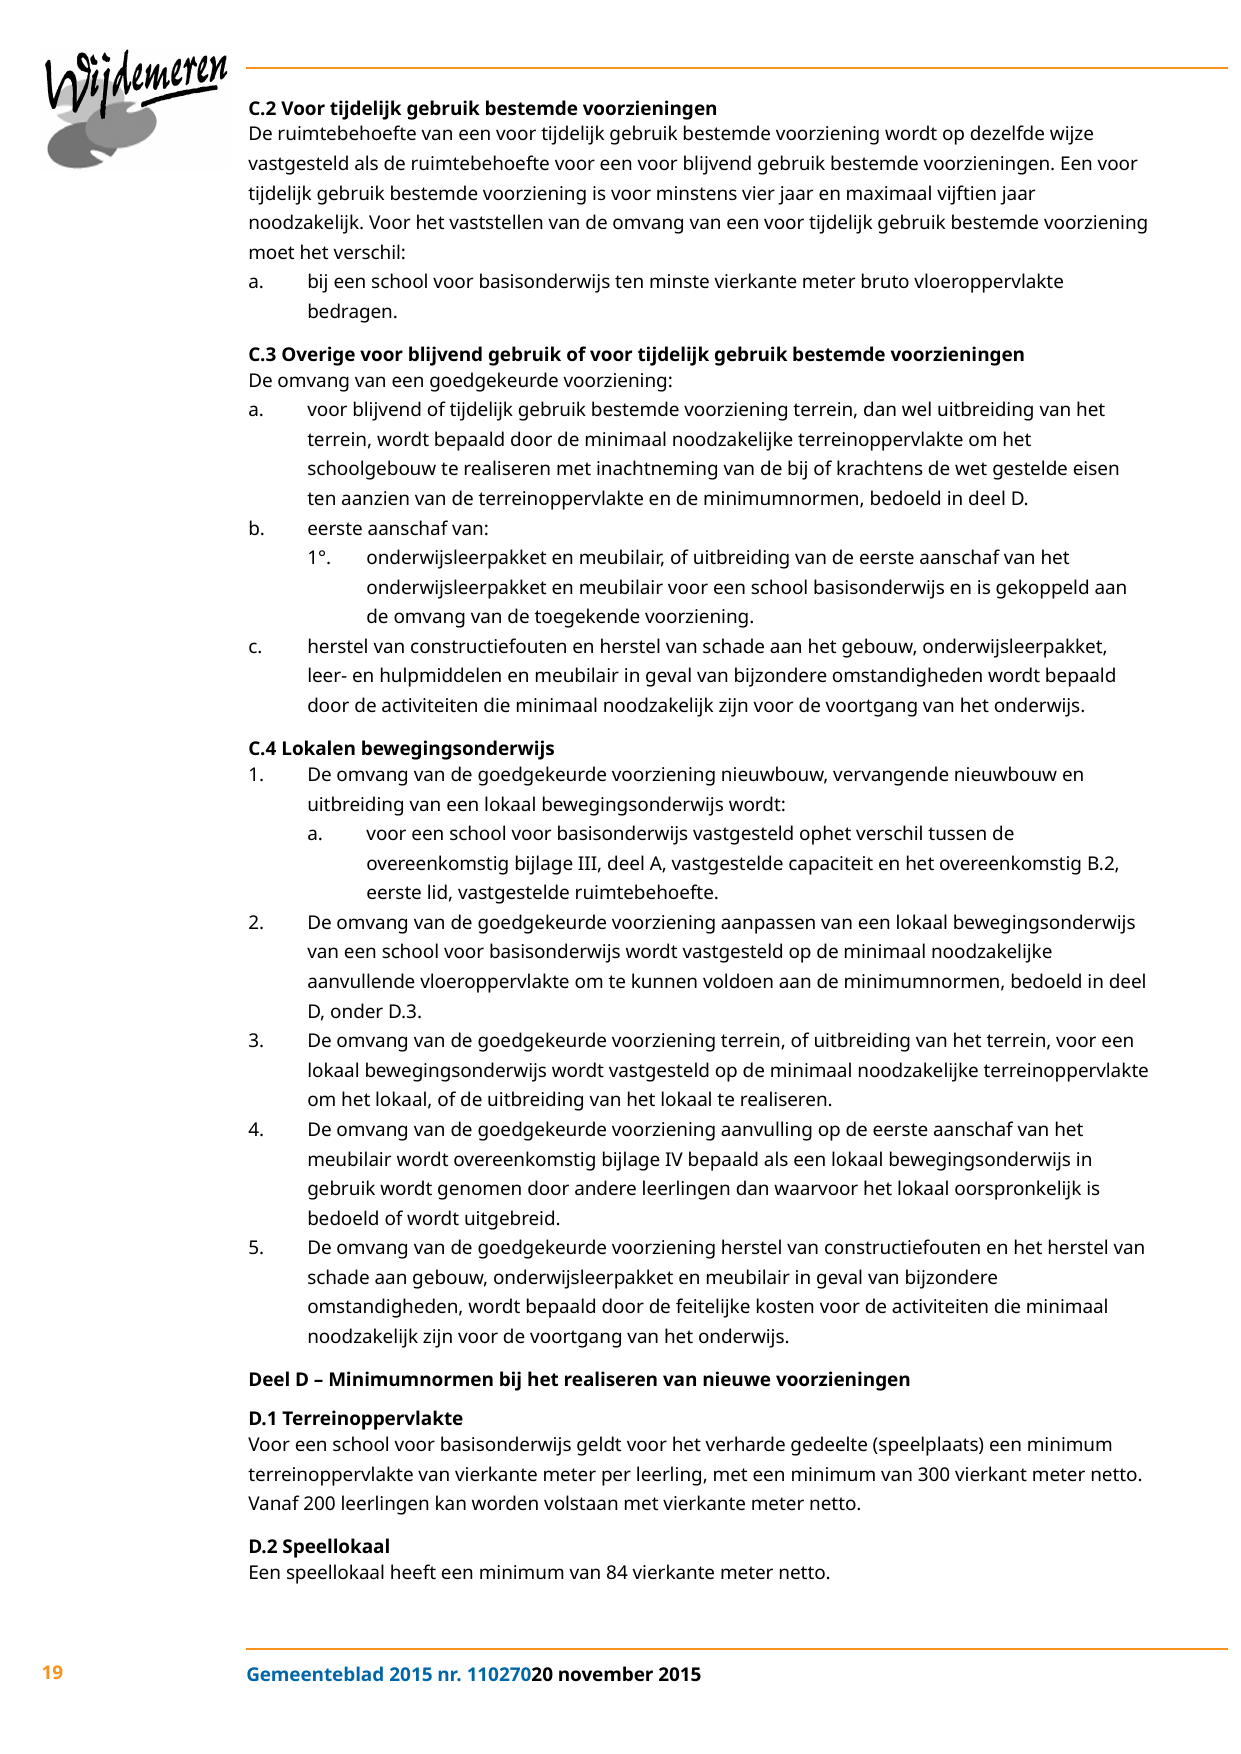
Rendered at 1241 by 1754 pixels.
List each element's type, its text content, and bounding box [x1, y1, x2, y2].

picture [41, 47, 231, 172]
text C.2 Voor tijdelijk gebruik bestemde voorzieningen [248, 95, 1152, 121]
list herstel van constructiefouten en herstel van schade aan het gebouw, onderwijsleerpakket, leer- en hulpmiddelen en meubilair in geval van bijzondere omstandigheden wordt bepaald door de activiteiten die minimaal noodzakelijk zijn voor de voortgang van het onderwijs. [248, 633, 1152, 718]
list De omvang van de goedgekeurde voorziening aanpassen van een lokaal bewegingsonderwijs van een school voor basisonderwijs wordt vastgesteld op de minimaal noodzakelijke aanvullende vloeroppervlakte om te kunnen voldoen aan de minimumnormen, bedoeld in deel D, onder D.3. [248, 909, 1152, 1023]
text De ruimtebehoefte van een voor tijdelijk gebruik bestemde voorziening wordt op dezelfde wijze vastgesteld als de ruimtebehoefte voor een voor blijvend gebruik bestemde voorzieningen. Een voor tijdelijk gebruik bestemde voorziening is voor minstens vier jaar en maximaal vijftien jaar noodzakelijk. Voor het vaststellen van de omvang van een voor tijdelijk gebruik bestemde voorziening moet het verschil: [248, 121, 1152, 264]
list De omvang van de goedgekeurde voorziening terrein, of uitbreiding van het terrein, voor een lokaal bewegingsonderwijs wordt vastgesteld op de minimaal noodzakelijke terreinoppervlakte om het lokaal, of de uitbreiding van het lokaal te realiseren. [248, 1027, 1152, 1112]
text Deel D – Minimumnormen bij het realiseren van nieuwe voorzieningen [248, 1366, 1152, 1392]
text D.1 Terreinoppervlakte [248, 1406, 1152, 1431]
list De omvang van de goedgekeurde voorziening nieuwbouw, vervangende nieuwbouw en uitbreiding van een lokaal bewegingsonderwijs wordt: [248, 761, 1152, 816]
list eerste aanschaf van: [248, 515, 1152, 541]
text Voor een school voor basisonderwijs geldt voor het verharde gedeelte (speelplaats) een minimum terreinoppervlakte van vierkante meter per leerling, met een minimum van 300 vierkant meter netto. Vanaf 200 leerlingen kan worden volstaan met vierkante meter netto. [248, 1431, 1152, 1516]
list voor een school voor basisonderwijs vastgesteld ophet verschil tussen de overeenkomstig bijlage III, deel A, vastgestelde capaciteit en het overeenkomstig B.2, eerste lid, vastgestelde ruimtebehoefte. [307, 820, 1152, 905]
list voor blijvend of tijdelijk gebruik bestemde voorziening terrein, dan wel uitbreiding van het terrein, wordt bepaald door de minimaal noodzakelijke terreinoppervlakte om het schoolgebouw te realiseren met inachtneming van de bij of krachtens de wet gestelde eisen ten aanzien van de terreinoppervlakte en de minimumnormen, bedoeld in deel D. [248, 396, 1152, 511]
list onderwijsleerpakket en meubilair, of uitbreiding van de eerste aanschaf van het onderwijsleerpakket en meubilair voor een school basisonderwijs en is gekoppeld aan de omvang van de toegekende voorziening. [307, 544, 1152, 629]
text C.3 Overige voor blijvend gebruik of voor tijdelijk gebruik bestemde voorzieningen [248, 341, 1152, 367]
text D.2 Speellokaal [248, 1534, 1152, 1559]
text C.4 Lokalen bewegingsonderwijs [248, 735, 1152, 761]
list bij een school voor basisonderwijs ten minste vierkante meter bruto vloeroppervlakte bedragen. [248, 268, 1152, 324]
list De omvang van de goedgekeurde voorziening herstel van constructiefouten en het herstel van schade aan gebouw, onderwijsleerpakket en meubilair in geval van bijzondere omstandigheden, wordt bepaald door de feitelijke kosten voor de activiteiten die minimaal noodzakelijk zijn voor de voortgang van het onderwijs. [248, 1234, 1152, 1349]
text De omvang van een goedgekeurde voorziening: [248, 367, 1152, 393]
list De omvang van de goedgekeurde voorziening aanvulling op de eerste aanschaf van het meubilair wordt overeenkomstig bijlage IV bepaald als een lokaal bewegingsonderwijs in gebruik wordt genomen door andere leerlingen dan waarvoor het lokaal oorspronkelijk is bedoeld of wordt uitgebreid. [248, 1116, 1152, 1231]
text Een speellokaal heeft een minimum van 84 vierkante meter netto. [248, 1559, 1152, 1585]
